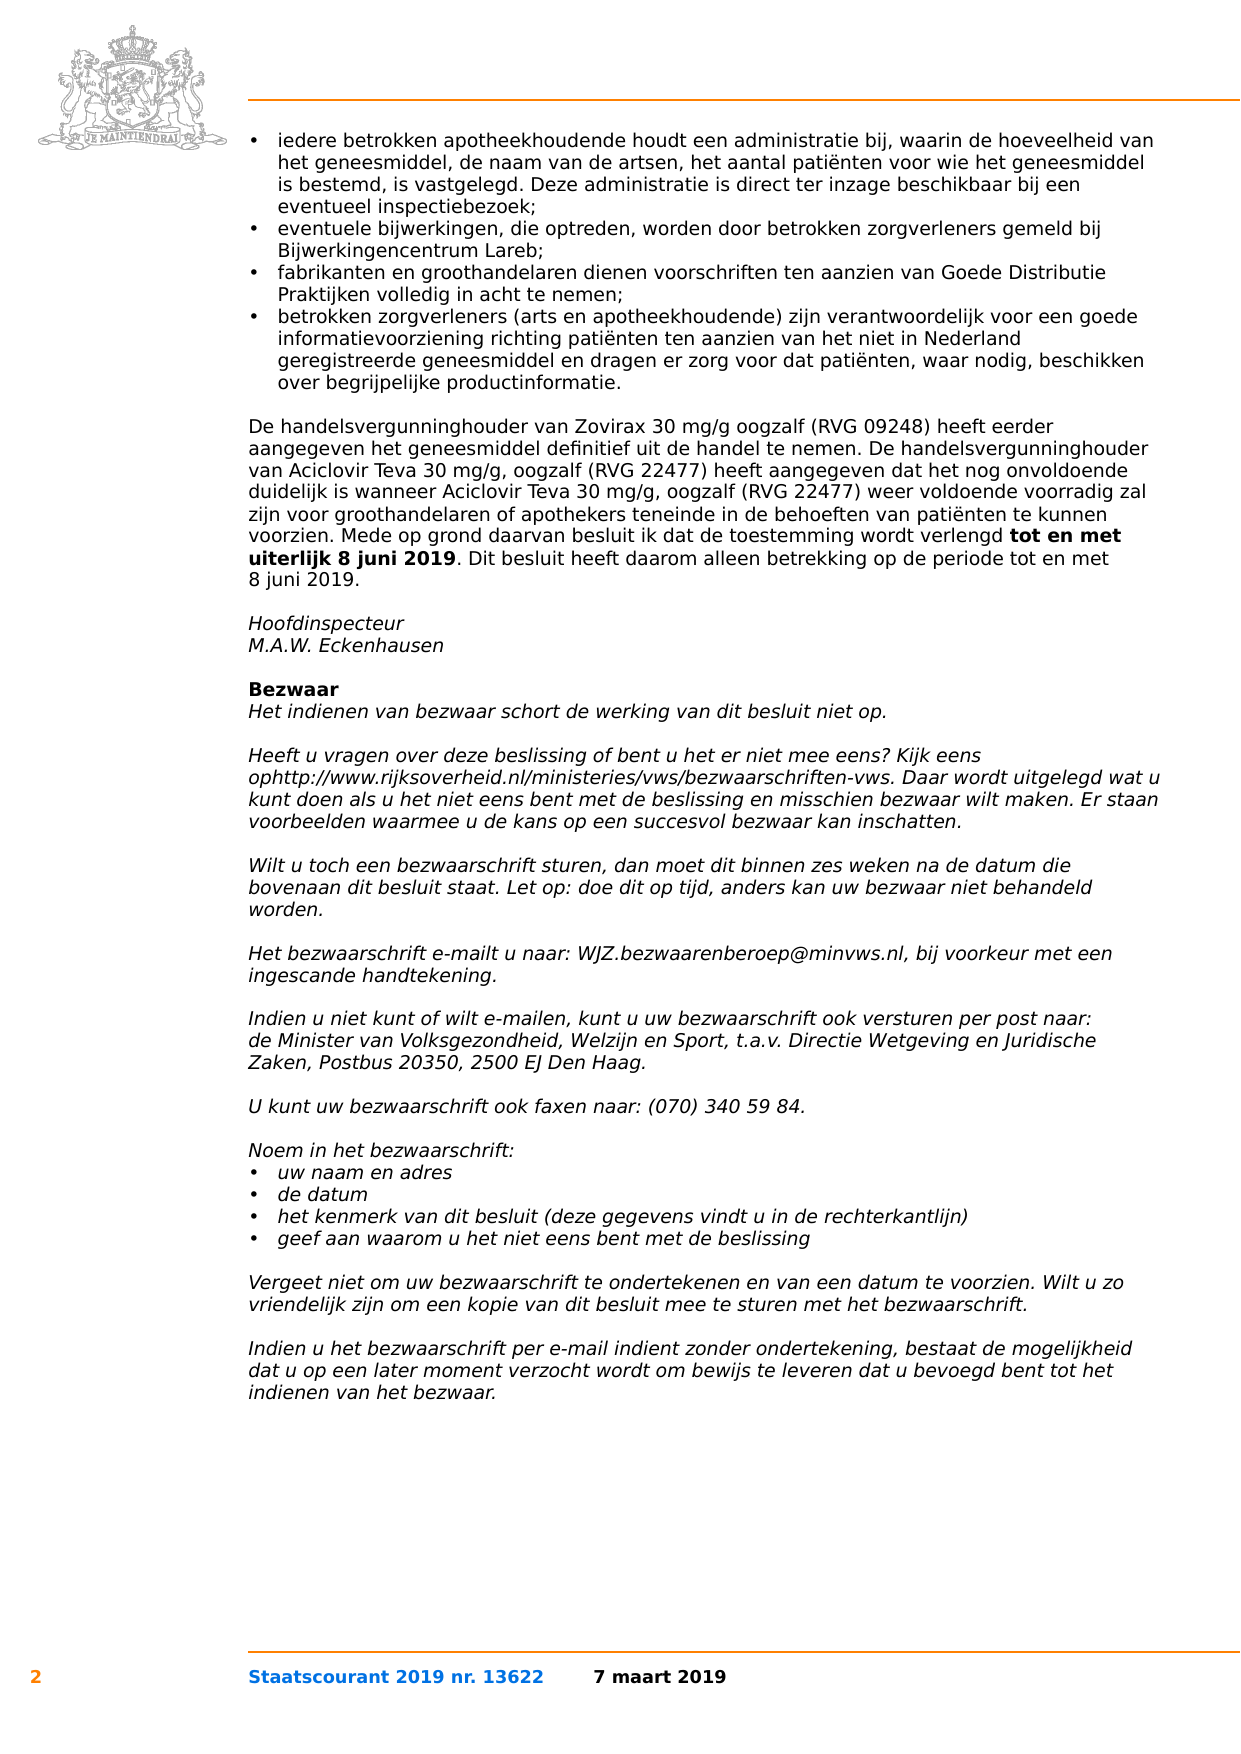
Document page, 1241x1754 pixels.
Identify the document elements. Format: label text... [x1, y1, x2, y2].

text • iedere betrokken apotheekhoudende houdt een administratie bij, waarin de hoeveelheid van het geneesmiddel, de naam van de artsen, het aantal patiënten voor wie het geneesmiddel is bestemd, is vastgelegd. Deze administratie is direct ter inzage beschikbaar bij een eventueel inspectiebezoek; [248, 130, 1163, 218]
text U kunt uw bezwaarschrift ook faxen naar: (070) 340 59 84. [248, 1096, 1163, 1118]
text • geef aan waarom u het niet eens bent met de beslissing [248, 1228, 1163, 1250]
text de Minister van Volksgezondheid, Welzijn en Sport, t.a.v. Directie Wetgeving en Juridische Zaken, Postbus 20350, 2500 EJ Den Haag. [248, 1030, 1163, 1074]
text Wilt u toch een bezwaarschrift sturen, dan moet dit binnen zes weken na de datum die bovenaan dit besluit staat. Let op: doe dit op tijd, anders kan uw bezwaar niet behandeld worden. [248, 855, 1163, 921]
text Indien u niet kunt of wilt e-mailen, kunt u uw bezwaarschrift ook versturen per post naar: [248, 1008, 1163, 1030]
text • eventuele bijwerkingen, die optreden, worden door betrokken zorgverleners gemeld bij Bijwerkingencentrum Lareb; [248, 218, 1163, 262]
picture [38, 25, 227, 150]
text • de datum [248, 1184, 1163, 1206]
text Het indienen van bezwaar schort de werking van dit besluit niet op. [248, 701, 1163, 723]
text Vergeet niet om uw bezwaarschrift te ondertekenen en van een datum te voorzien. Wilt u zo vriendelijk zijn om een kopie van dit besluit mee te sturen met het bezwaarschrift. [248, 1272, 1163, 1316]
text Het bezwaarschrift e-mailt u naar: WJZ.bezwaarenberoep@minvws.nl, bij voorkeur met een ingescande handtekening. [248, 942, 1163, 986]
text Noem in het bezwaarschrift: [248, 1140, 1163, 1162]
text • het kenmerk van dit besluit (deze gegevens vindt u in de rechterkantlijn) [248, 1206, 1163, 1228]
text Indien u het bezwaarschrift per e-mail indient zonder ondertekening, bestaat de mogelijkheid dat u op een later moment verzocht wordt om bewijs te leveren dat u bevoegd bent tot het indienen van het bezwaar. [248, 1338, 1163, 1403]
text Bezwaar [248, 679, 1163, 701]
text • betrokken zorgverleners (arts en apotheekhoudende) zijn verantwoordelijk voor een goede informatievoorziening richting patiënten ten aanzien van het niet in Nederland geregistreerde geneesmiddel en dragen er zorg voor dat patiënten, waar nodig, beschikken over begrijpelijke productinformatie. [248, 306, 1163, 394]
text • fabrikanten en groothandelaren dienen voorschriften ten aanzien van Goede Distributie Praktijken volledig in acht te nemen; [248, 262, 1163, 306]
text • uw naam en adres [248, 1162, 1163, 1184]
text Hoofdinspecteur M.A.W. Eckenhausen [248, 613, 1163, 657]
text Heeft u vragen over deze beslissing of bent u het er niet mee eens? Kijk eens ophttp://www.rijksoverheid.nl/ministeries/vws/bezwaarschriften-vws. Daar wordt uitgelegd wat u kunt doen als u het niet eens bent met de beslissing en misschien bezwaar wilt maken. Er staan voorbeelden waarmee u de kans op een succesvol bezwaar kan inschatten. [248, 745, 1163, 833]
text De handelsvergunninghouder van Zovirax 30 mg/g oogzalf (RVG 09248) heeft eerder aangegeven het geneesmiddel definitief uit de handel te nemen. De handelsvergunninghouder van Aciclovir Teva 30 mg/g, oogzalf (RVG 22477) heeft aangegeven dat het nog onvoldoende duidelijk is wanneer Aciclovir Teva 30 mg/g, oogzalf (RVG 22477) weer voldoende voorradig zal zijn voor groothandelaren of apothekers teneinde in de behoeften van patiënten te kunnen voorzien. Mede op grond daarvan besluit ik dat de toestemming wordt verlengd tot en met uiterlijk 8 juni 2019. Dit besluit heeft daarom alleen betrekking op de periode tot en met 8 juni 2019. [248, 416, 1163, 591]
